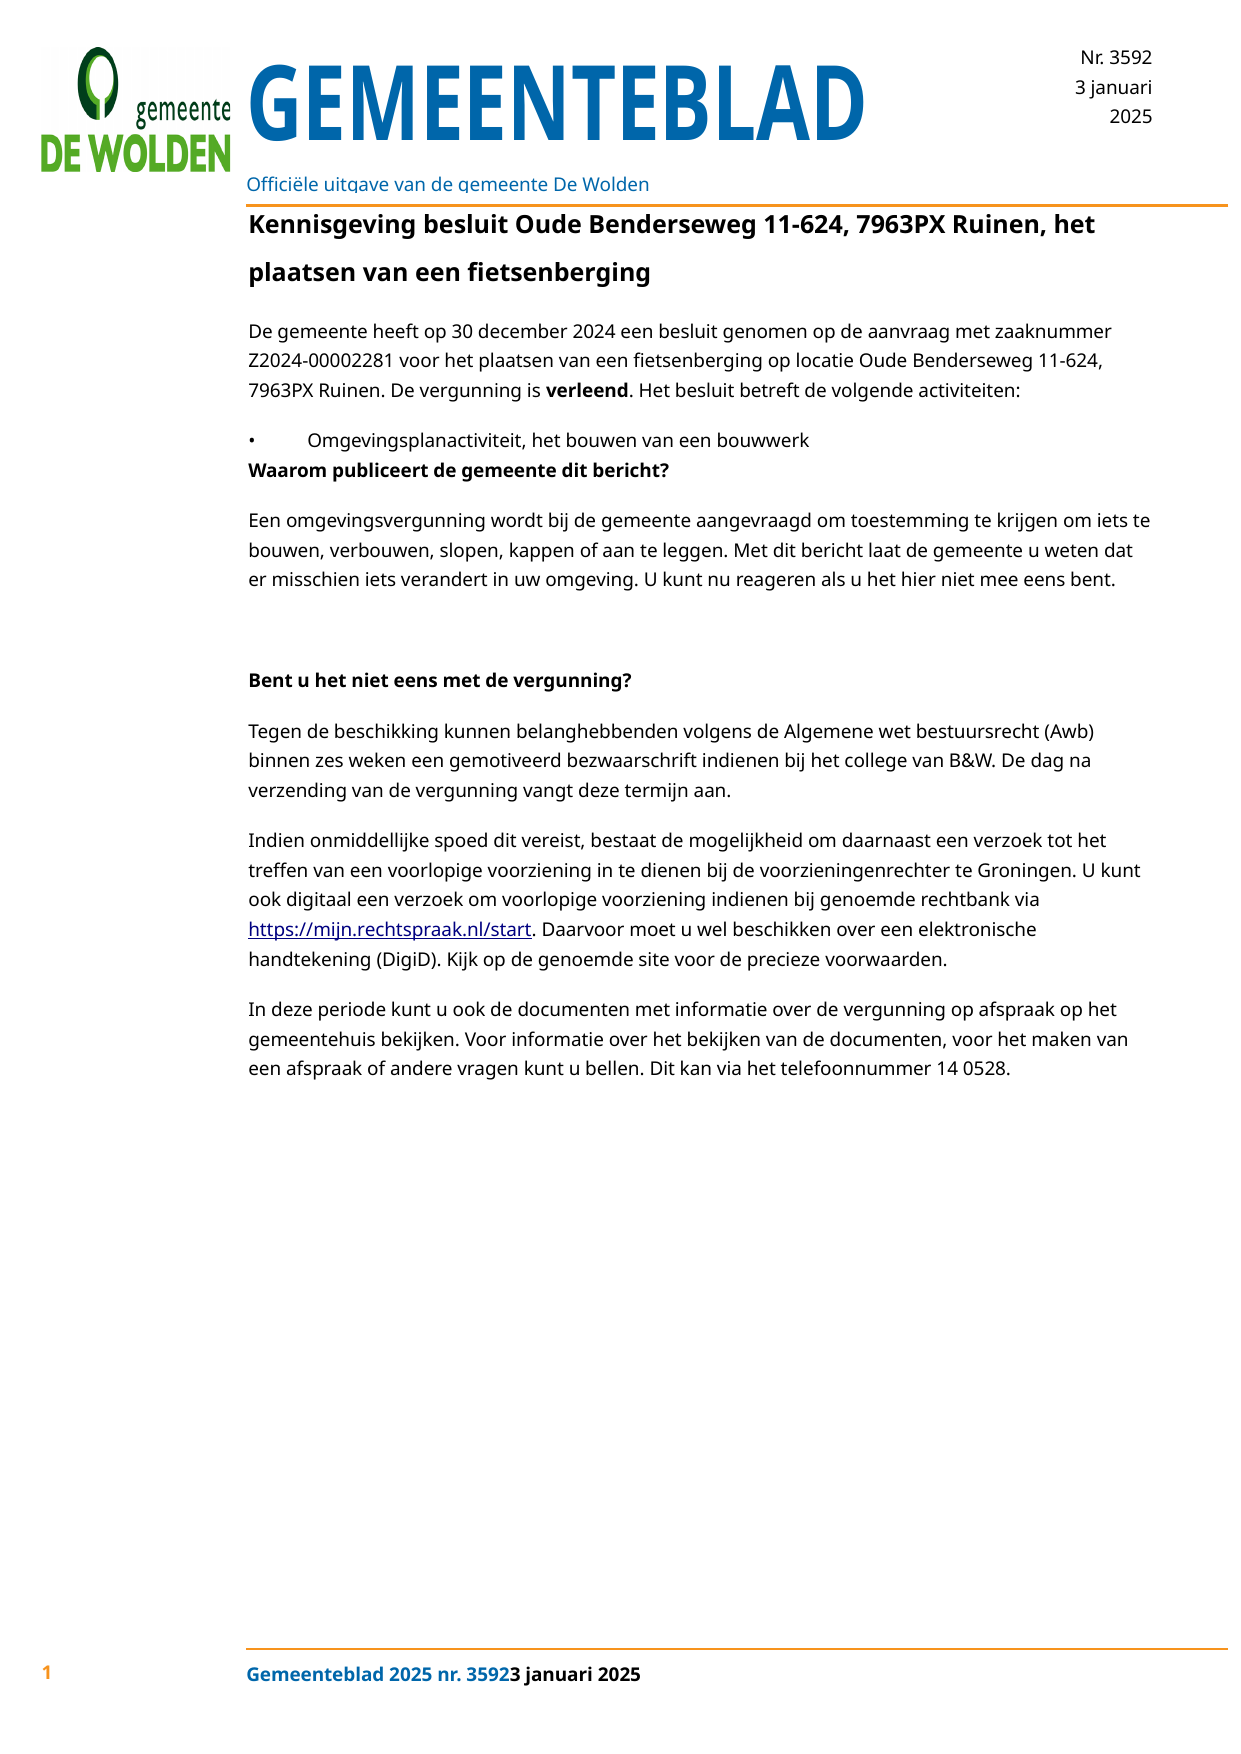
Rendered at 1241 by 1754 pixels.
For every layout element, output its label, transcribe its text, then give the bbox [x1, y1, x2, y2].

list Omgevingsplanactiviteit, het bouwen van een bouwwerk [248, 427, 1152, 453]
text Kennisgeving besluit Oude Benderseweg 11-624, 7963PX Ruinen, het plaatsen van een fietsenberging [248, 207, 1152, 288]
text Waarom publiceert de gemeente dit bericht? [248, 457, 1152, 483]
text De gemeente heeft op 30 december 2024 een besluit genomen op de aanvraag met zaaknummer Z2024-00002281 voor het plaatsen van een fietsenberging op locatie Oude Benderseweg 11-624, 7963PX Ruinen. De vergunning is verleend. Het besluit betreft de volgende activiteiten: [248, 318, 1152, 403]
text In deze periode kunt u ook de documenten met informatie over de vergunning op afspraak op het gemeentehuis bekijken. Voor informatie over het bekijken van de documenten, voor het maken van een afspraak of andere vragen kunt u bellen. Dit kan via het telefoonnummer 14 0528. [248, 996, 1152, 1081]
text Indien onmiddellijke spoed dit vereist, bestaat de mogelijkheid om daarnaast een verzoek tot het treffen van een voorlopige voorziening in te dienen bij de voorzieningenrechter te Groningen. U kunt ook digitaal een verzoek om voorlopige voorziening indienen bij genoemde rechtbank via https://mijn.rechtspraak.nl/start. Daarvoor moet u wel beschikken over een elektronische handtekening (DigiD). Kijk op de genoemde site voor de precieze voorwaarden. [248, 827, 1152, 972]
text Bent u het niet eens met de vergunning? [248, 667, 1152, 693]
text Tegen de beschikking kunnen belanghebbenden volgens de Algemene wet bestuursrecht (Awb) binnen zes weken een gemotiveerd bezwaarschrift indienen bij het college van B&W. De dag na verzending van de vergunning vangt deze termijn aan. [248, 718, 1152, 803]
picture [41, 47, 231, 172]
text Een omgevingsvergunning wordt bij de gemeente aangevraagd om toestemming te krijgen om iets te bouwen, verbouwen, slopen, kappen of aan te leggen. Met dit bericht laat de gemeente u weten dat er misschien iets verandert in uw omgeving. U kunt nu reageren als u het hier niet mee eens bent. [248, 507, 1152, 592]
